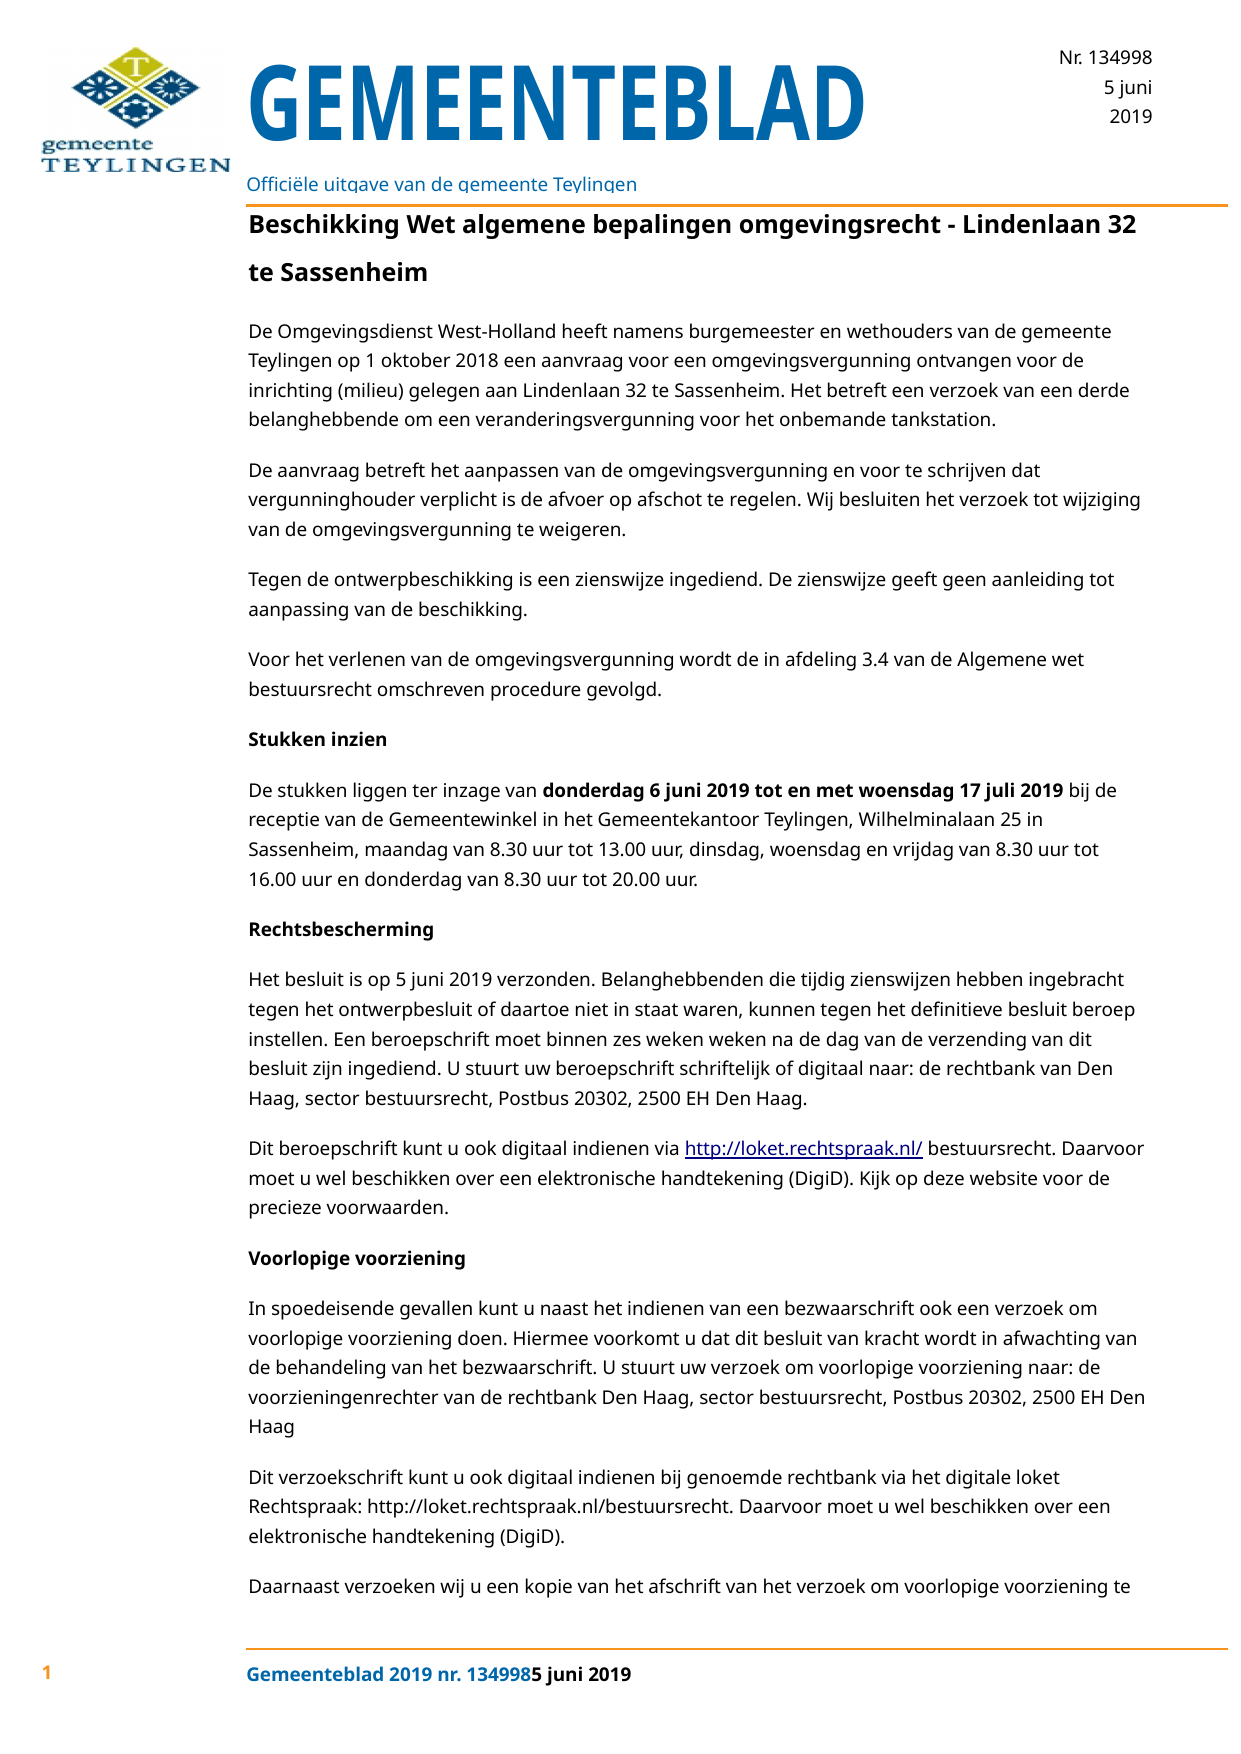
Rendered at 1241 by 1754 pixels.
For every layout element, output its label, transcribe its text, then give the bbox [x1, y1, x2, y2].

text Voorlopige voorziening [248, 1245, 1152, 1271]
text Dit verzoekschrift kunt u ook digitaal indienen bij genoemde rechtbank via het digitale loket Rechtspraak: http://loket.rechtspraak.nl/bestuursrecht. Daarvoor moet u wel beschikken over een elektronische handtekening (DigiD). [248, 1464, 1152, 1549]
text Rechtsbescherming [248, 916, 1152, 942]
text De Omgevingsdienst West-Holland heeft namens burgemeester en wethouders van de gemeente Teylingen op 1 oktober 2018 een aanvraag voor een omgevingsvergunning ontvangen voor de inrichting (milieu) gelegen aan Lindenlaan 32 te Sassenheim. Het betreft een verzoek van een derde belanghebbende om een veranderingsvergunning voor het onbemande tankstation. [248, 318, 1152, 432]
text Daarnaast verzoeken wij u een kopie van het afschrift van het verzoek om voorlopige voorziening te [248, 1574, 1152, 1599]
text Dit beroepschrift kunt u ook digitaal indienen via http://loket.rechtspraak.nl/ bestuursrecht. Daarvoor moet u wel beschikken over een elektronische handtekening (DigiD). Kijk op deze website voor de precieze voorwaarden. [248, 1135, 1152, 1220]
text Beschikking Wet algemene bepalingen omgevingsrecht - Lindenlaan 32 te Sassenheim [248, 207, 1152, 288]
text Tegen de ontwerpbeschikking is een zienswijze ingediend. De zienswijze geeft geen aanleiding tot aanpassing van de beschikking. [248, 567, 1152, 622]
text Stukken inzien [248, 727, 1152, 752]
picture [41, 47, 231, 172]
text In spoedeisende gevallen kunt u naast het indienen van een bezwaarschrift ook een verzoek om voorlopige voorziening doen. Hiermee voorkomt u dat dit besluit van kracht wordt in afwachting van de behandeling van het bezwaarschrift. U stuurt uw verzoek om voorlopige voorziening naar: de voorzieningenrechter van de rechtbank Den Haag, sector bestuursrecht, Postbus 20302, 2500 EH Den Haag [248, 1295, 1152, 1439]
text De stukken liggen ter inzage van donderdag 6 juni 2019 tot en met woensdag 17 juli 2019 bij de receptie van de Gemeentewinkel in het Gemeentekantoor Teylingen, Wilhelminalaan 25 in Sassenheim, maandag van 8.30 uur tot 13.00 uur, dinsdag, woensdag en vrijdag van 8.30 uur tot 16.00 uur en donderdag van 8.30 uur tot 20.00 uur. [248, 777, 1152, 892]
text Het besluit is op 5 juni 2019 verzonden. Belanghebbenden die tijdig zienswijzen hebben ingebracht tegen het ontwerpbesluit of daartoe niet in staat waren, kunnen tegen het definitieve besluit beroep instellen. Een beroepschrift moet binnen zes weken weken na de dag van de verzending van dit besluit zijn ingediend. U stuurt uw beroepschrift schriftelijk of digitaal naar: de rechtbank van Den Haag, sector bestuursrecht, Postbus 20302, 2500 EH Den Haag. [248, 967, 1152, 1111]
text De aanvraag betreft het aanpassen van de omgevingsvergunning en voor te schrijven dat vergunninghouder verplicht is de afvoer op afschot te regelen. Wij besluiten het verzoek tot wijziging van de omgevingsvergunning te weigeren. [248, 457, 1152, 542]
text Voor het verlenen van de omgevingsvergunning wordt de in afdeling 3.4 van de Algemene wet bestuursrecht omschreven procedure gevolgd. [248, 647, 1152, 702]
